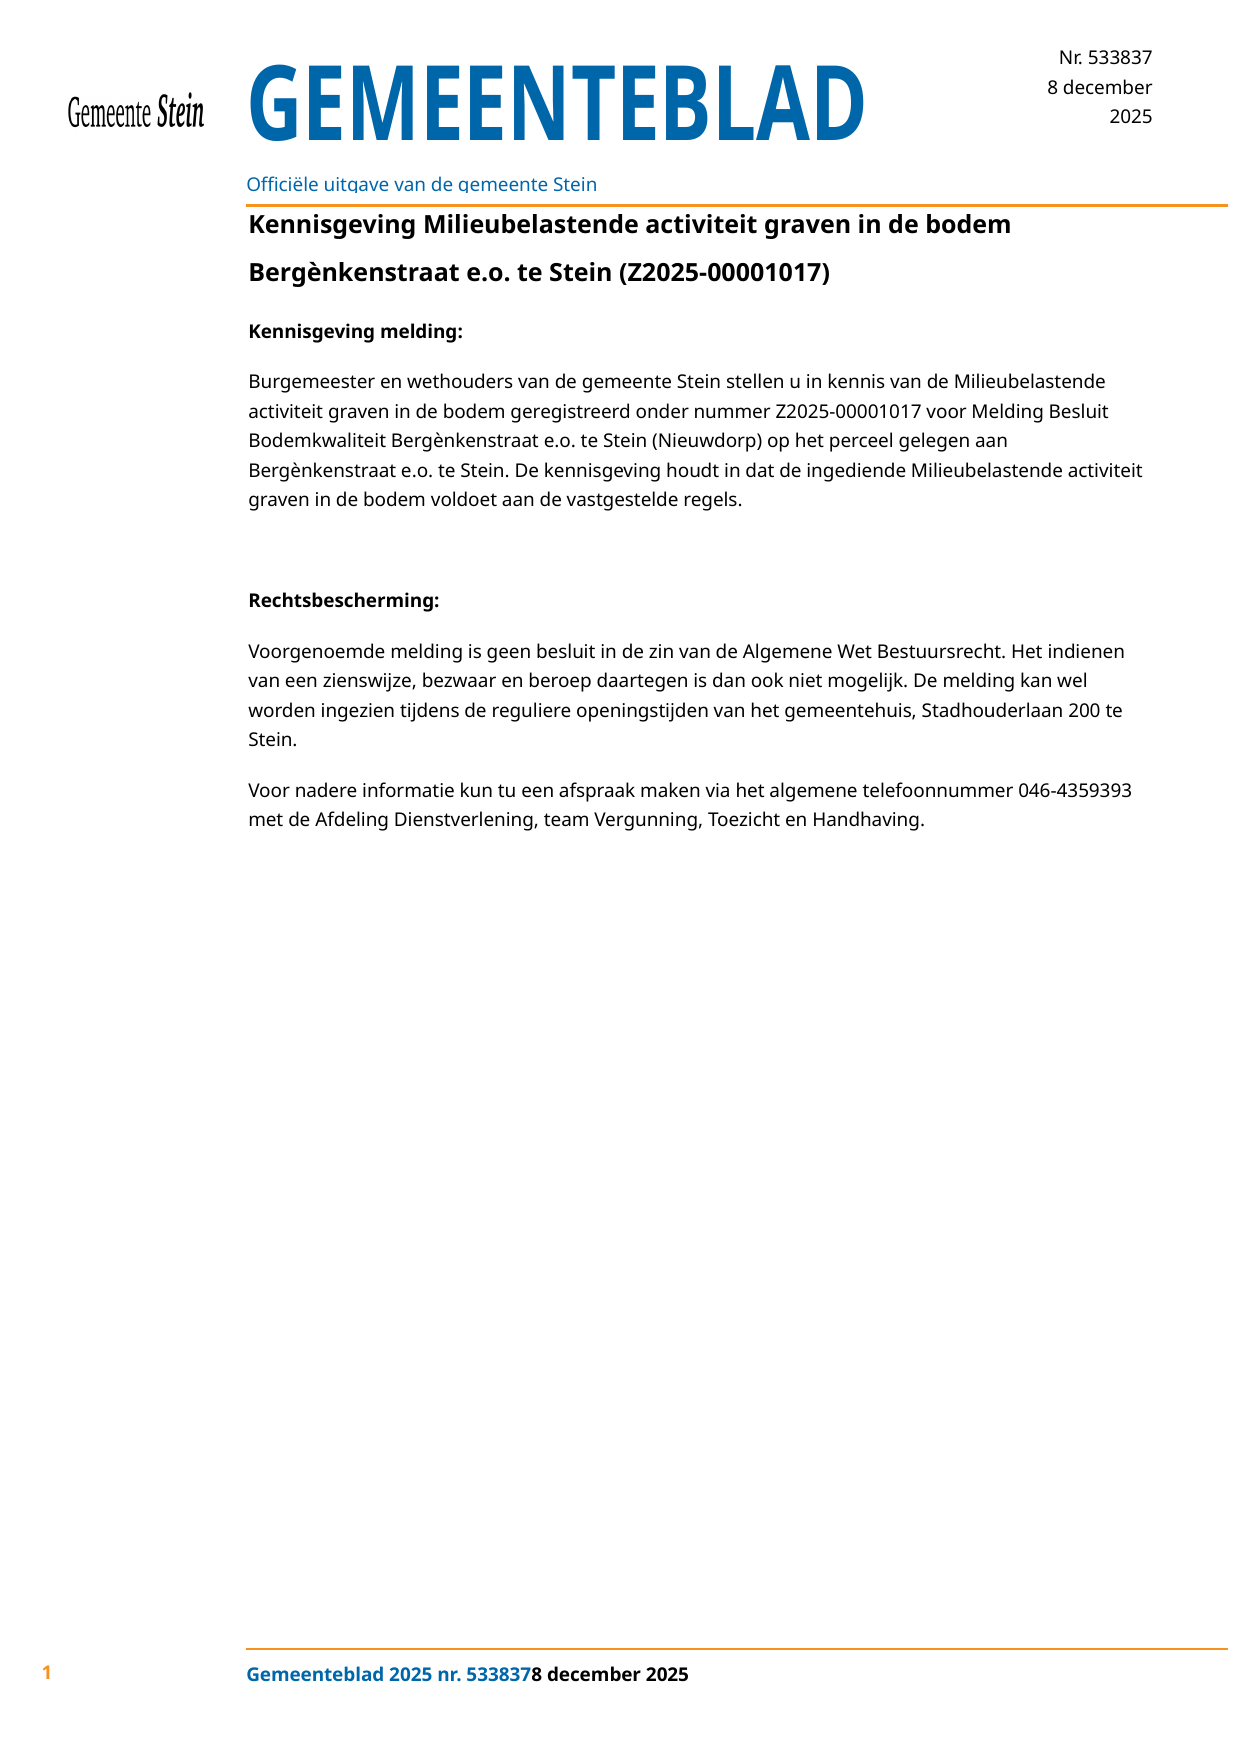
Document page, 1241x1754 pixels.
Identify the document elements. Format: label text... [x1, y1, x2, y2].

text Rechtsbescherming: [248, 587, 1152, 613]
text Burgemeester en wethouders van de gemeente Stein stellen u in kennis van de Milieubelastende activiteit graven in de bodem geregistreerd onder nummer Z2025-00001017 voor Melding Besluit Bodemkwaliteit Bergènkenstraat e.o. te Stein (Nieuwdorp) op het perceel gelegen aan Bergènkenstraat e.o. te Stein. De kennisgeving houdt in dat de ingediende Milieubelastende activiteit graven in de bodem voldoet aan de vastgestelde regels. [248, 368, 1152, 512]
text Voor nadere informatie kun tu een afspraak maken via het algemene telefoonnummer 046-4359393 met de Afdeling Dienstverlening, team Vergunning, Toezicht en Handhaving. [248, 777, 1152, 832]
text Kennisgeving Milieubelastende activiteit graven in de bodem Bergènkenstraat e.o. te Stein (Z2025-00001017) [248, 207, 1152, 288]
text Kennisgeving melding: [248, 318, 1152, 344]
text Voorgenoemde melding is geen besluit in de zin van de Algemene Wet Bestuursrecht. Het indienen van een zienswijze, bezwaar en beroep daartegen is dan ook niet mogelijk. De melding kan wel worden ingezien tijdens de reguliere openingstijden van het gemeentehuis, Stadhouderlaan 200 te Stein. [248, 638, 1152, 752]
picture [41, 47, 231, 172]
